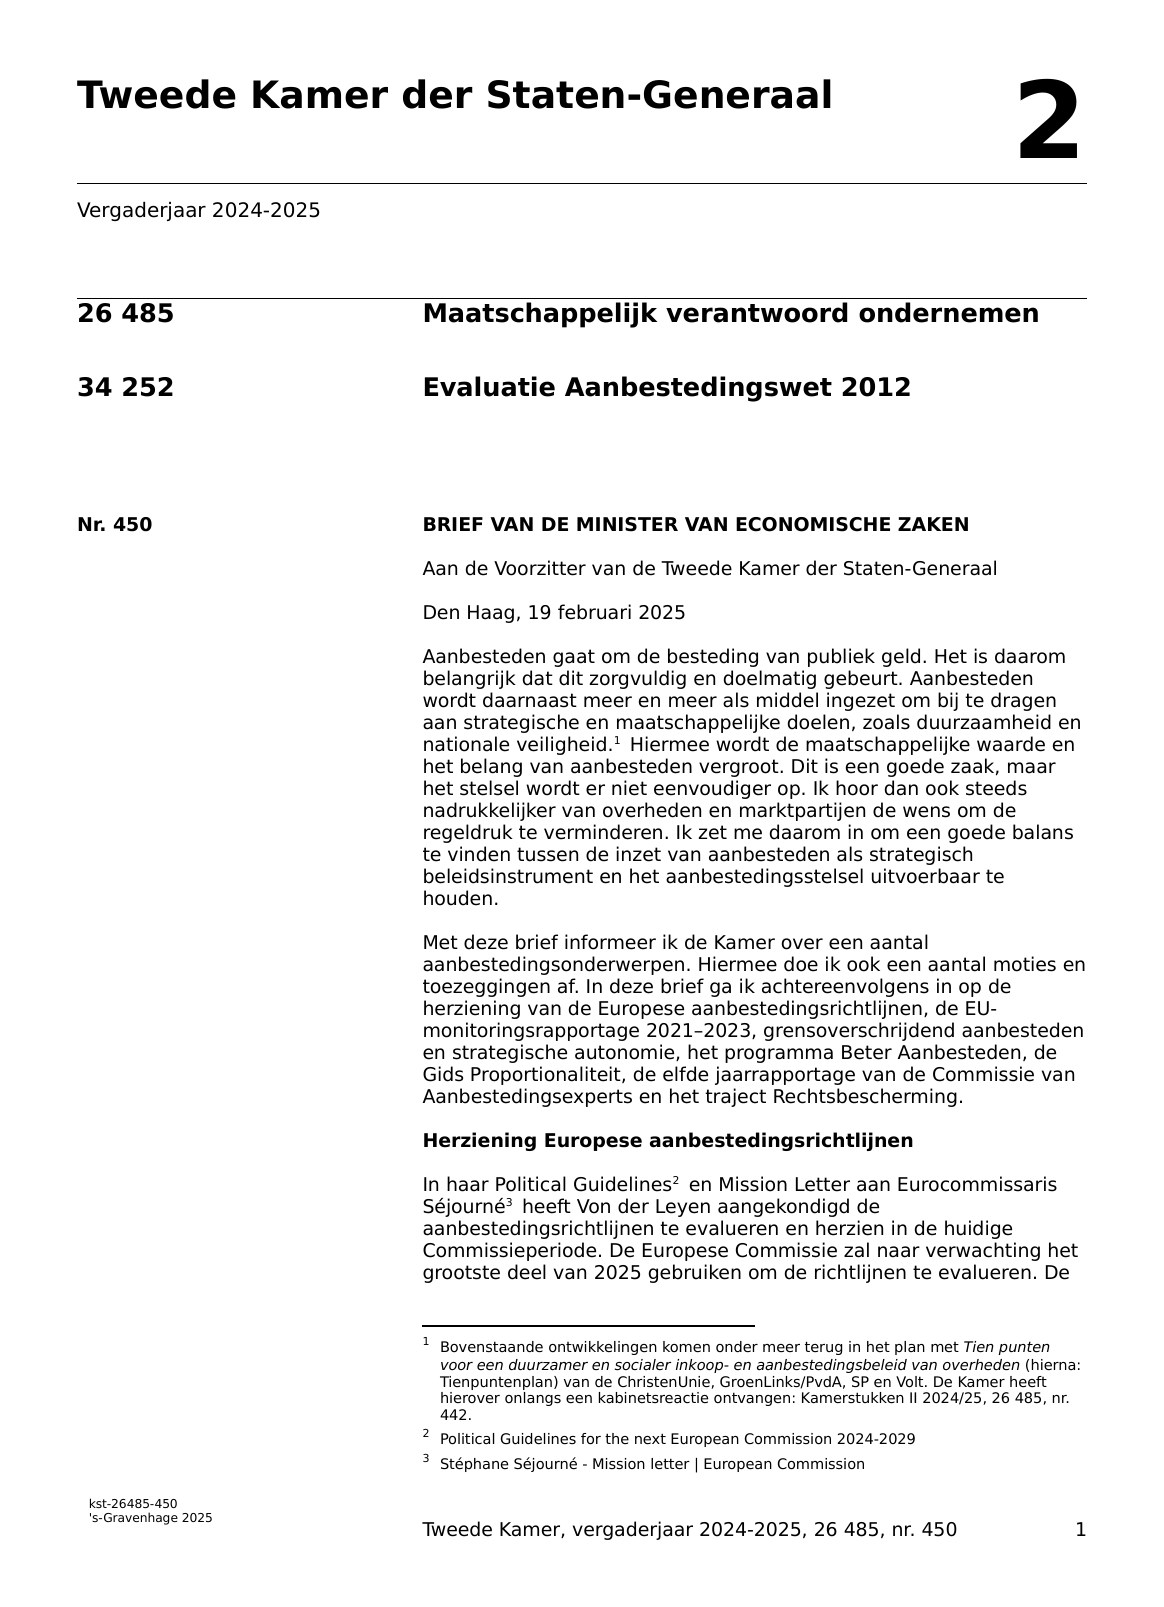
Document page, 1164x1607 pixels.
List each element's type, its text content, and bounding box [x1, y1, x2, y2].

table_header 2 [886, 59, 1087, 183]
subtitle Nr. 450 BRIEF VAN DE MINISTER VAN ECONOMISCHE ZAKEN [77, 514, 1087, 536]
text Political Guidelines for the next European Commission 2024-2029 [422, 1427, 1087, 1449]
text kst-26485-450 [88, 1497, 323, 1511]
table_cell Vergaderjaar 2024-2025 [77, 184, 1087, 298]
text Bovenstaande ontwikkelingen komen onder meer terug in het plan met Tien punten voor een duurzamer en socialer inkoop- en aanbestedingsbeleid van overheden (hierna: Tienpuntenplan) van de ChristenUnie, GroenLinks/PvdA, SP en Volt. De Kamer heeft hierover onlangs een kabinetsreactie ontvangen: Kamerstukken II 2024/25, 26 485, nr. 442. [422, 1335, 1087, 1424]
subtitle 26 485 Maatschappelijk verantwoord ondernemen [77, 299, 1087, 329]
table_header Tweede Kamer der Staten-Generaal [77, 59, 886, 183]
text Den Haag, 19 februari 2025 [422, 602, 1087, 624]
subtitle 34 252 Evaluatie Aanbestedingswet 2012 [77, 373, 1087, 403]
subtitle Herziening Europese aanbestedingsrichtlijnen [422, 1130, 1087, 1152]
text 's-Gravenhage 2025 [88, 1511, 323, 1525]
text Met deze brief informeer ik de Kamer over een aantal aanbestedingsonderwerpen. Hiermee doe ik ook een aantal moties en toezeggingen af. In deze brief ga ik achtereenvolgens in op de herziening van de Europese aanbestedingsrichtlijnen, de EU-monitoringsrapportage 2021–2023, grensoverschrijdend aanbesteden en strategische autonomie, het programma Beter Aanbesteden, de Gids Proportionaliteit, de elfde jaarrapportage van de Commissie van Aanbestedingsexperts en het traject Rechtsbescherming. [422, 932, 1087, 1108]
text Aanbesteden gaat om de besteding van publiek geld. Het is daarom belangrijk dat dit zorgvuldig en doelmatig gebeurt. Aanbesteden wordt daarnaast meer en meer als middel ingezet om bij te dragen aan strategische en maatschappelijke doelen, zoals duurzaamheid en nationale veiligheid. Hiermee wordt de maatschappelijke waarde en het belang van aanbesteden vergroot. Dit is een goede zaak, maar het stelsel wordt er niet eenvoudiger op. Ik hoor dan ook steeds nadrukkelijker van overheden en marktpartijen de wens om de regeldruk te verminderen. Ik zet me daarom in om een goede balans te vinden tussen de inzet van aanbesteden als strategisch beleidsinstrument en het aanbestedingsstelsel uitvoerbaar te houden. [422, 646, 1087, 910]
text Aan de Voorzitter van de Tweede Kamer der Staten-Generaal [422, 558, 1087, 580]
text In haar Political Guidelines en Mission Letter aan Eurocommissaris Séjourné heeft Von der Leyen aangekondigd de aanbestedingsrichtlijnen te evalueren en herzien in de huidige Commissieperiode. De Europese Commissie zal naar verwachting het grootste deel van 2025 gebruiken om de richtlijnen te evalueren. De [422, 1174, 1087, 1284]
text Stéphane Séjourné - Mission letter | European Commission [422, 1452, 1087, 1474]
